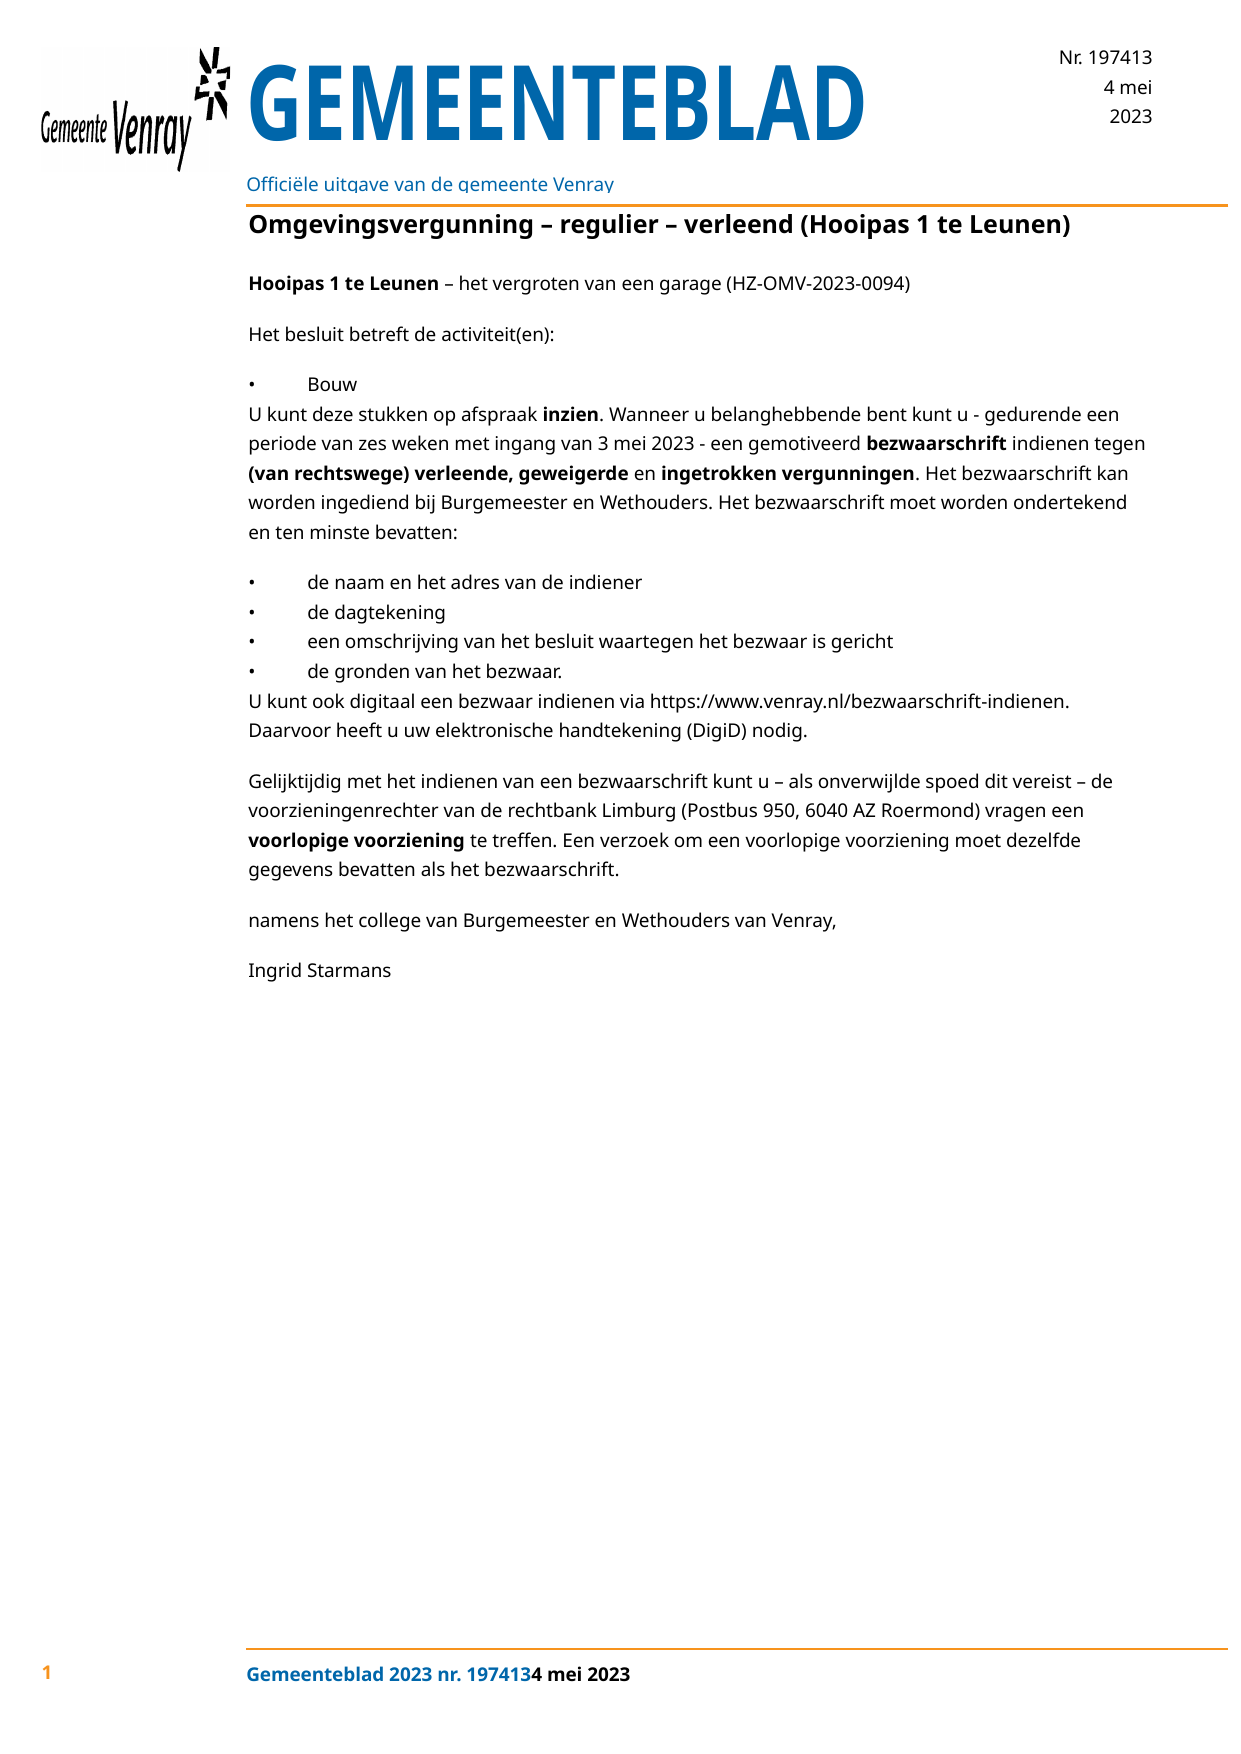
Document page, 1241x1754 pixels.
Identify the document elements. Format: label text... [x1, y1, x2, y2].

text U kunt deze stukken op afspraak inzien. Wanneer u belanghebbende bent kunt u - gedurende een periode van zes weken met ingang van 3 mei 2023 - een gemotiveerd bezwaarschrift indienen tegen (van rechtswege) verleende, geweigerde en ingetrokken vergunningen. Het bezwaarschrift kan worden ingediend bij Burgemeester en Wethouders. Het bezwaarschrift moet worden ondertekend en ten minste bevatten: [248, 401, 1152, 545]
text Gelijktijdig met het indienen van een bezwaarschrift kunt u – als onverwijlde spoed dit vereist – de voorzieningenrechter van de rechtbank Limburg (Postbus 950, 6040 AZ Roermond) vragen een voorlopige voorziening te treffen. Een verzoek om een voorlopige voorziening moet dezelfde gegevens bevatten als het bezwaarschrift. [248, 768, 1152, 882]
text Omgevingsvergunning – regulier – verleend (Hooipas 1 te Leunen) [248, 207, 1152, 241]
text Hooipas 1 te Leunen – het vergroten van een garage (HZ-OMV-2023-0094) [248, 270, 1152, 296]
list de dagtekening [248, 599, 1152, 625]
list Bouw [248, 371, 1152, 397]
text namens het college van Burgemeester en Wethouders van Venray, [248, 907, 1152, 933]
picture [41, 47, 231, 172]
text Ingrid Starmans [248, 957, 1152, 983]
list de naam en het adres van de indiener [248, 569, 1152, 595]
list de gronden van het bezwaar. [248, 658, 1152, 684]
text Het besluit betreft de activiteit(en): [248, 321, 1152, 346]
text U kunt ook digitaal een bezwaar indienen via https://www.venray.nl/bezwaarschrift-indienen. Daarvoor heeft u uw elektronische handtekening (DigiD) nodig. [248, 688, 1152, 743]
list een omschrijving van het besluit waartegen het bezwaar is gericht [248, 629, 1152, 654]
